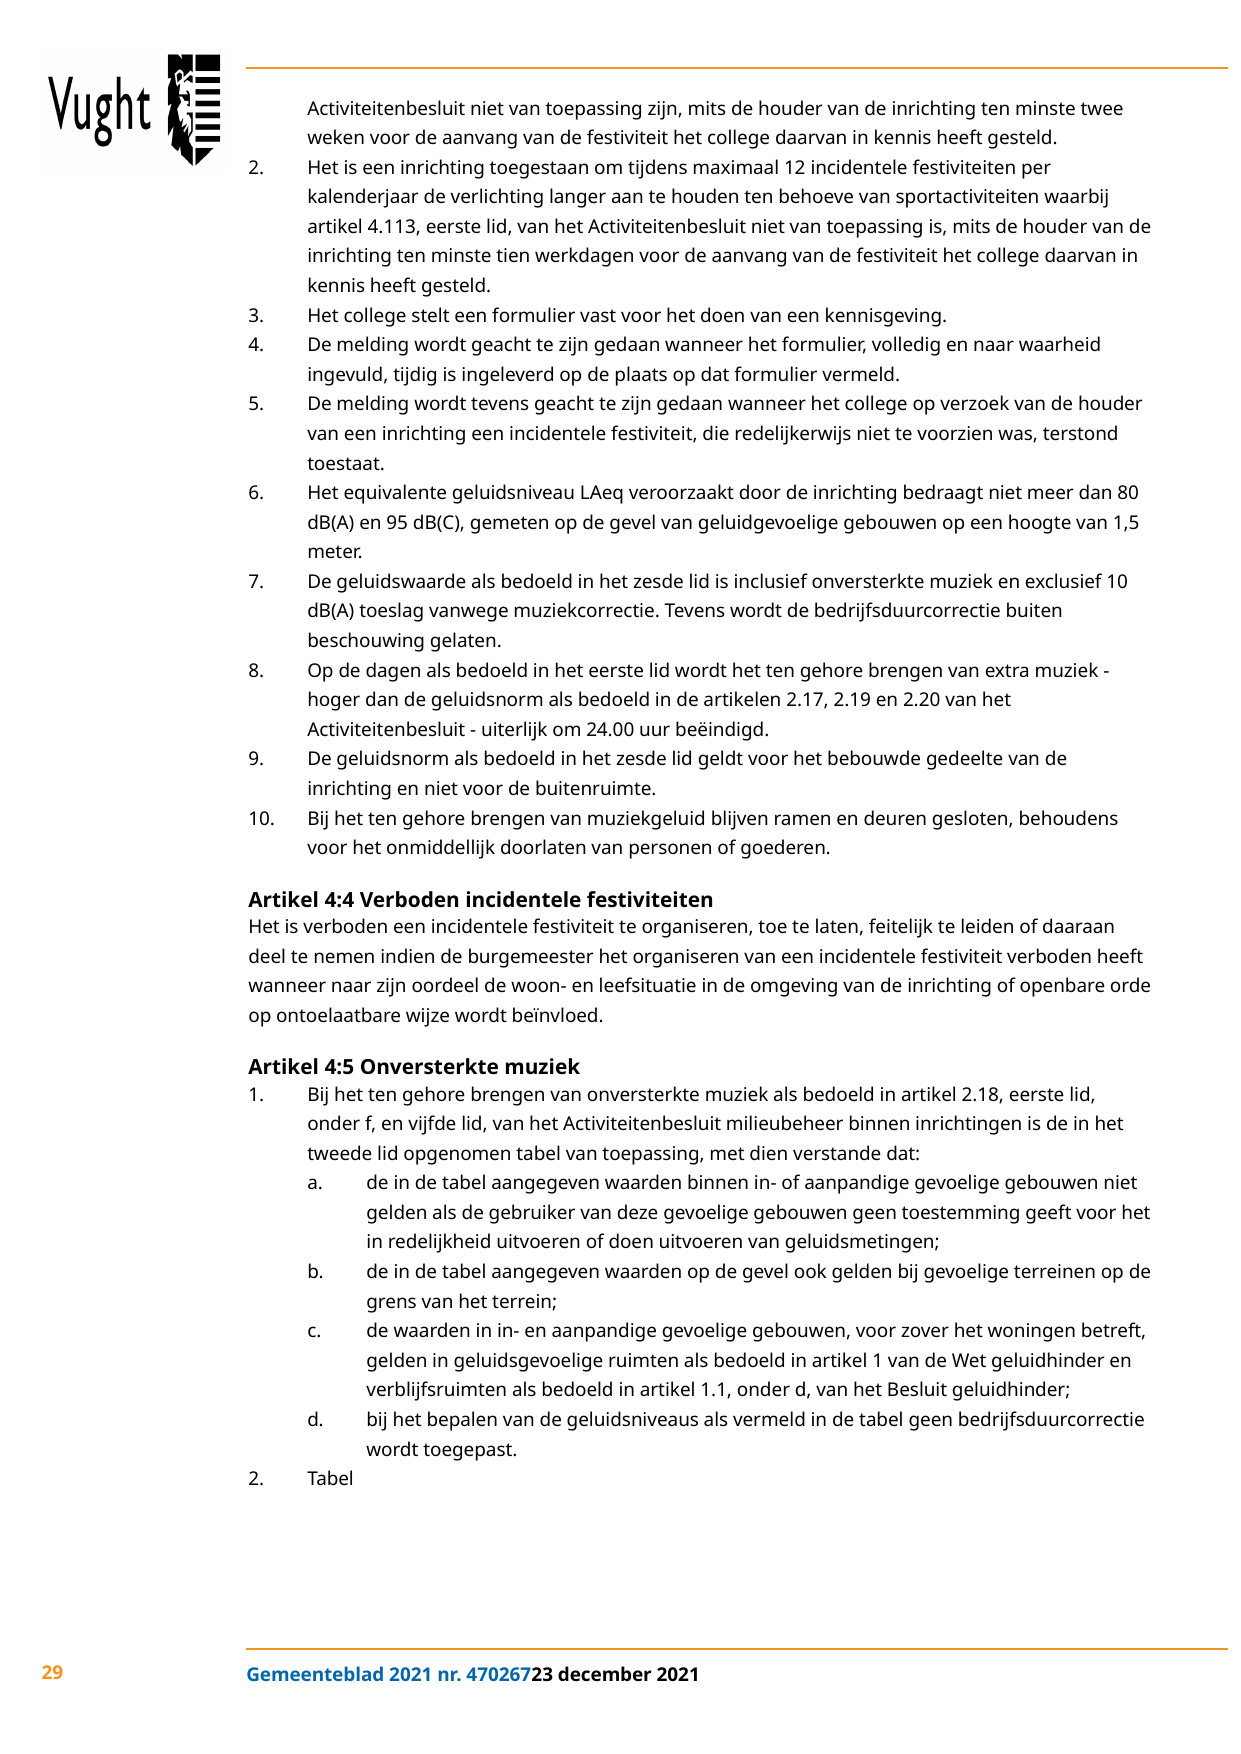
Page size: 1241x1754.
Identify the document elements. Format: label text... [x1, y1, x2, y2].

picture [41, 47, 231, 172]
list Het college stelt een formulier vast voor het doen van een kennisgeving. [248, 302, 1152, 328]
list de in de tabel aangegeven waarden binnen in- of aanpandige gevoelige gebouwen niet gelden als de gebruiker van deze gevoelige gebouwen geen toestemming geeft voor het in redelijkheid uitvoeren of doen uitvoeren van geluidsmetingen; [307, 1169, 1152, 1254]
list Het is een inrichting toegestaan om tijdens maximaal 12 incidentele festiviteiten per kalenderjaar de verlichting langer aan te houden ten behoeve van sportactiviteiten waarbij artikel 4.113, eerste lid, van het Activiteitenbesluit niet van toepassing is, mits de houder van de inrichting ten minste tien werkdagen voor de aanvang van de festiviteit het college daarvan in kennis heeft gesteld. [248, 154, 1152, 298]
list De melding wordt tevens geacht te zijn gedaan wanneer het college op verzoek van de houder van een inrichting een incidentele festiviteit, die redelijkerwijs niet te voorzien was, terstond toestaat. [248, 391, 1152, 476]
text Artikel 4:5 Onversterkte muziek [248, 1052, 1152, 1081]
list Het equivalente geluidsniveau LAeq veroorzaakt door de inrichting bedraagt niet meer dan 80 dB(A) en 95 dB(C), gemeten op de gevel van geluidgevoelige gebouwen op een hoogte van 1,5 meter. [248, 479, 1152, 564]
list de waarden in in- en aanpandige gevoelige gebouwen, voor zover het woningen betreft, gelden in geluidsgevoelige ruimten als bedoeld in artikel 1 van de Wet geluidhinder en verblijfsruimten als bedoeld in artikel 1.1, onder d, van het Besluit geluidhinder; [307, 1317, 1152, 1402]
text Artikel 4:4 Verboden incidentele festiviteiten [248, 885, 1152, 913]
list Bij het ten gehore brengen van muziekgeluid blijven ramen en deuren gesloten, behoudens voor het onmiddellijk doorlaten van personen of goederen. [248, 805, 1152, 860]
list bij het bepalen van de geluidsniveaus als vermeld in de tabel geen bedrijfsduurcorrectie wordt toegepast. [307, 1406, 1152, 1462]
list De geluidswaarde als bedoeld in het zesde lid is inclusief onversterkte muziek en exclusief 10 dB(A) toeslag vanwege muziekcorrectie. Tevens wordt de bedrijfsduurcorrectie buiten beschouwing gelaten. [248, 568, 1152, 653]
list Activiteitenbesluit niet van toepassing zijn, mits de houder van de inrichting ten minste twee weken voor de aanvang van de festiviteit het college daarvan in kennis heeft gesteld. [248, 95, 1152, 150]
list Op de dagen als bedoeld in het eerste lid wordt het ten gehore brengen van extra muziek - hoger dan de geluidsnorm als bedoeld in de artikelen 2.17, 2.19 en 2.20 van het Activiteitenbesluit - uiterlijk om 24.00 uur beëindigd. [248, 657, 1152, 742]
list Bij het ten gehore brengen van onversterkte muziek als bedoeld in artikel 2.18, eerste lid, onder f, en vijfde lid, van het Activiteitenbesluit milieubeheer binnen inrichtingen is de in het tweede lid opgenomen tabel van toepassing, met dien verstande dat: [248, 1081, 1152, 1166]
list de in de tabel aangegeven waarden op de gevel ook gelden bij gevoelige terreinen op de grens van het terrein; [307, 1258, 1152, 1314]
list Tabel [248, 1465, 1152, 1491]
list De melding wordt geacht te zijn gedaan wanneer het formulier, volledig en naar waarheid ingevuld, tijdig is ingeleverd op de plaats op dat formulier vermeld. [248, 331, 1152, 387]
list De geluidsnorm als bedoeld in het zesde lid geldt voor het bebouwde gedeelte van de inrichting en niet voor de buitenruimte. [248, 746, 1152, 801]
text Het is verboden een incidentele festiviteit te organiseren, toe te laten, feitelijk te leiden of daaraan deel te nemen indien de burgemeester het organiseren van een incidentele festiviteit verboden heeft wanneer naar zijn oordeel de woon- en leefsituatie in de omgeving van de inrichting of openbare orde op ontoelaatbare wijze wordt beïnvloed. [248, 913, 1152, 1028]
